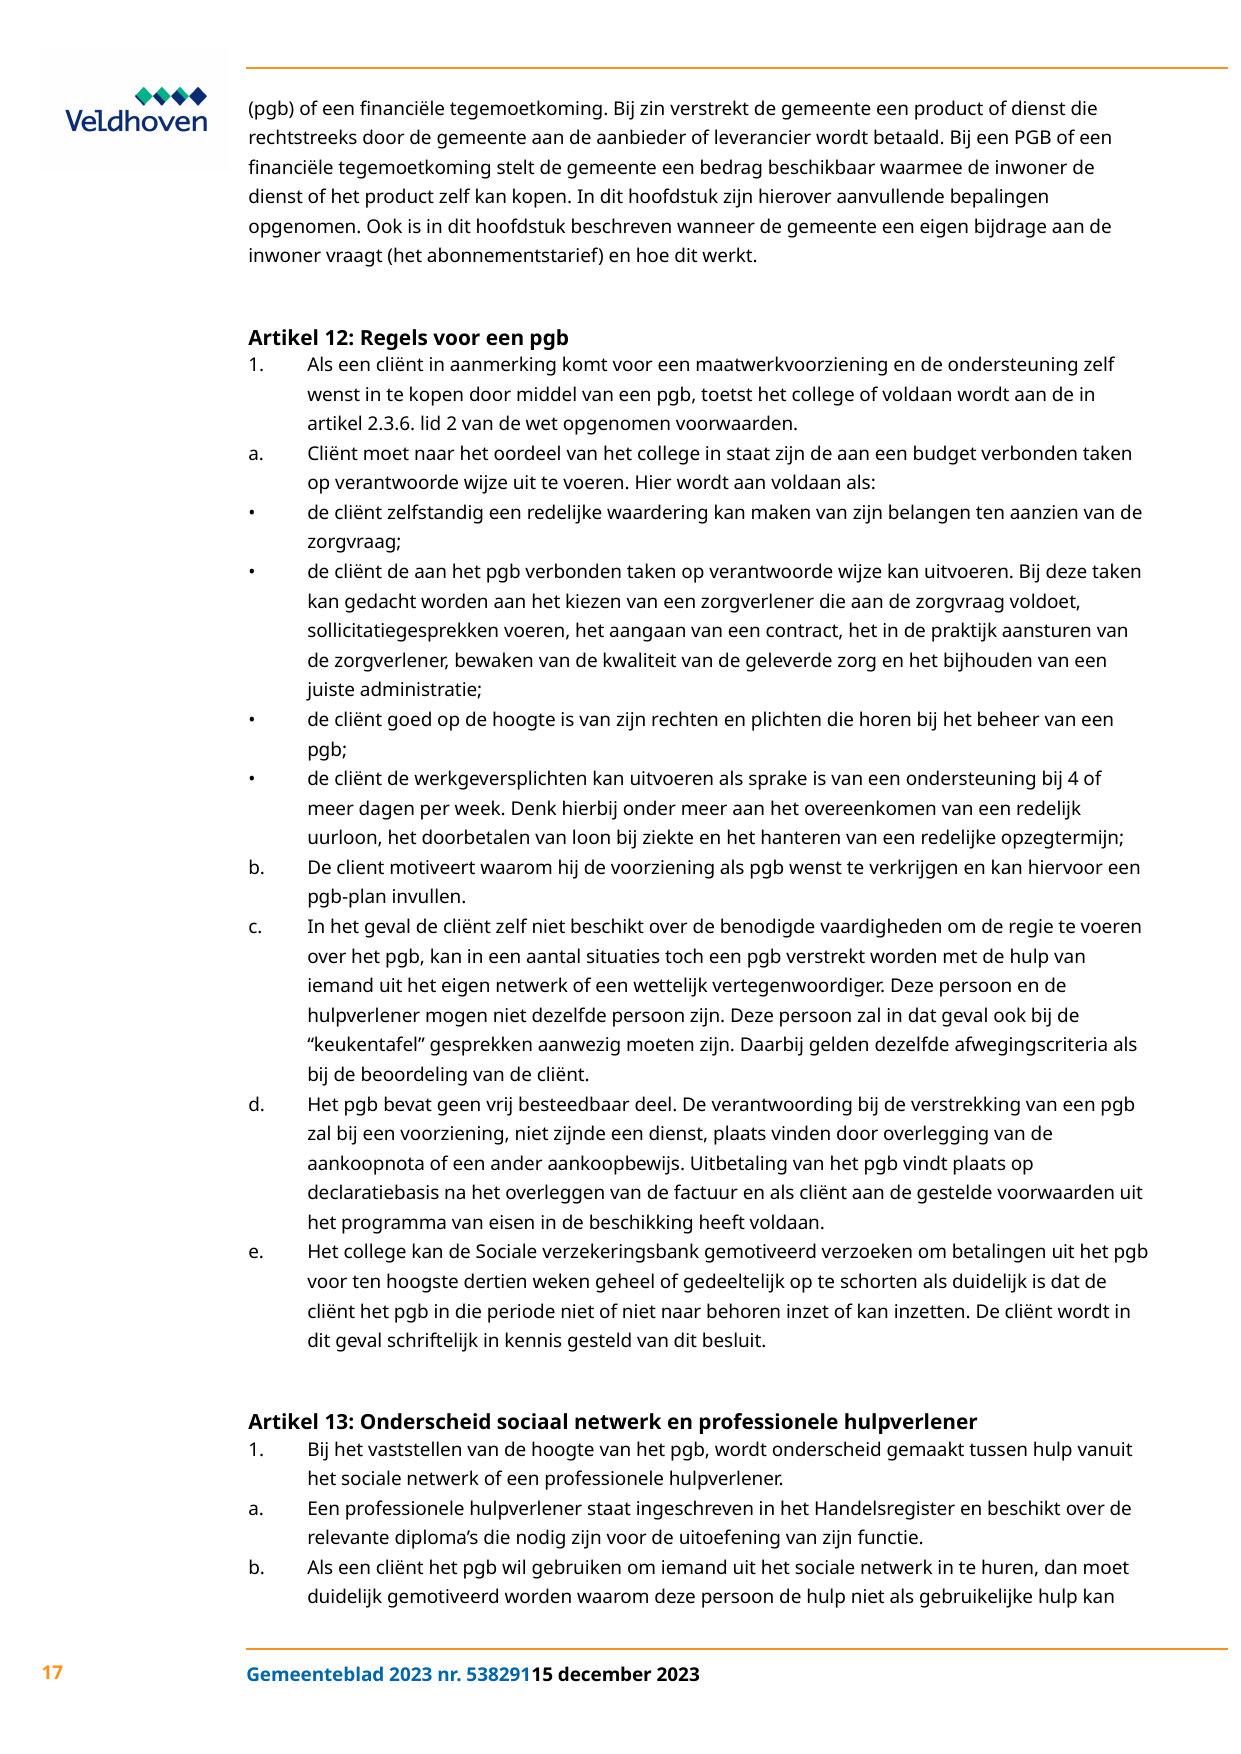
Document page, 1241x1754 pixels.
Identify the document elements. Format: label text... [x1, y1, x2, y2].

list De client motiveert waarom hij de voorziening als pgb wenst te verkrijgen en kan hiervoor een pgb-plan invullen. [248, 854, 1152, 909]
picture [41, 47, 231, 172]
list de cliënt de werkgeversplichten kan uitvoeren als sprake is van een ondersteuning bij 4 of meer dagen per week. Denk hierbij onder meer aan het overeenkomen van een redelijk uurloon, het doorbetalen van loon bij ziekte en het hanteren van een redelijke opzegtermijn; [248, 765, 1152, 850]
list de cliënt de aan het pgb verbonden taken op verantwoorde wijze kan uitvoeren. Bij deze taken kan gedacht worden aan het kiezen van een zorgverlener die aan de zorgvraag voldoet, sollicitatiegesprekken voeren, het aangaan van een contract, het in de praktijk aansturen van de zorgverlener, bewaken van de kwaliteit van de geleverde zorg en het bijhouden van een juiste administratie; [248, 558, 1152, 702]
list de cliënt zelfstandig een redelijke waardering kan maken van zijn belangen ten aanzien van de zorgvraag; [248, 499, 1152, 554]
list Als een cliënt in aanmerking komt voor een maatwerkvoorziening en de ondersteuning zelf wenst in te kopen door middel van een pgb, toetst het college of voldaan wordt aan de in artikel 2.3.6. lid 2 van de wet opgenomen voorwaarden. [248, 351, 1152, 436]
text Artikel 13: Onderscheid sociaal netwerk en professionele hulpverlener [248, 1407, 1152, 1436]
list Bij het vaststellen van de hoogte van het pgb, wordt onderscheid gemaakt tussen hulp vanuit het sociale netwerk of een professionele hulpverlener. [248, 1436, 1152, 1491]
text (pgb) of een financiële tegemoetkoming. Bij zin verstrekt de gemeente een product of dienst die rechtstreeks door de gemeente aan de aanbieder of leverancier wordt betaald. Bij een PGB of een financiële tegemoetkoming stelt de gemeente een bedrag beschikbaar waarmee de inwoner de dienst of het product zelf kan kopen. In dit hoofdstuk zijn hierover aanvullende bepalingen opgenomen. Ook is in dit hoofdstuk beschreven wanneer de gemeente een eigen bijdrage aan de inwoner vraagt (het abonnementstarief) en hoe dit werkt. [248, 95, 1152, 268]
list In het geval de cliënt zelf niet beschikt over de benodigde vaardigheden om de regie te voeren over het pgb, kan in een aantal situaties toch een pgb verstrekt worden met de hulp van iemand uit het eigen netwerk of een wettelijk vertegenwoordiger. Deze persoon en de hulpverlener mogen niet dezelfde persoon zijn. Deze persoon zal in dat geval ook bij de “keukentafel” gesprekken aanwezig moeten zijn. Daarbij gelden dezelfde afwegingscriteria als bij de beoordeling van de cliënt. [248, 913, 1152, 1087]
list Als een cliënt het pgb wil gebruiken om iemand uit het sociale netwerk in te huren, dan moet duidelijk gemotiveerd worden waarom deze persoon de hulp niet als gebruikelijke hulp kan [248, 1554, 1152, 1609]
list Het college kan de Sociale verzekeringsbank gemotiveerd verzoeken om betalingen uit het pgb voor ten hoogste dertien weken geheel of gedeeltelijk op te schorten als duidelijk is dat de cliënt het pgb in die periode niet of niet naar behoren inzet of kan inzetten. De cliënt wordt in dit geval schriftelijk in kennis gesteld van dit besluit. [248, 1239, 1152, 1353]
list Een professionele hulpverlener staat ingeschreven in het Handelsregister en beschikt over de relevante diploma’s die nodig zijn voor de uitoefening van zijn functie. [248, 1495, 1152, 1550]
list de cliënt goed op de hoogte is van zijn rechten en plichten die horen bij het beheer van een pgb; [248, 706, 1152, 761]
list Het pgb bevat geen vrij besteedbaar deel. De verantwoording bij de verstrekking van een pgb zal bij een voorziening, niet zijnde een dienst, plaats vinden door overlegging van de aankoopnota of een ander aankoopbewijs. Uitbetaling van het pgb vindt plaats op declaratiebasis na het overleggen van de factuur en als cliënt aan de gestelde voorwaarden uit het programma van eisen in de beschikking heeft voldaan. [248, 1091, 1152, 1235]
list Cliënt moet naar het oordeel van het college in staat zijn de aan een budget verbonden taken op verantwoorde wijze uit te voeren. Hier wordt aan voldaan als: [248, 440, 1152, 495]
text Artikel 12: Regels voor een pgb [248, 323, 1152, 351]
